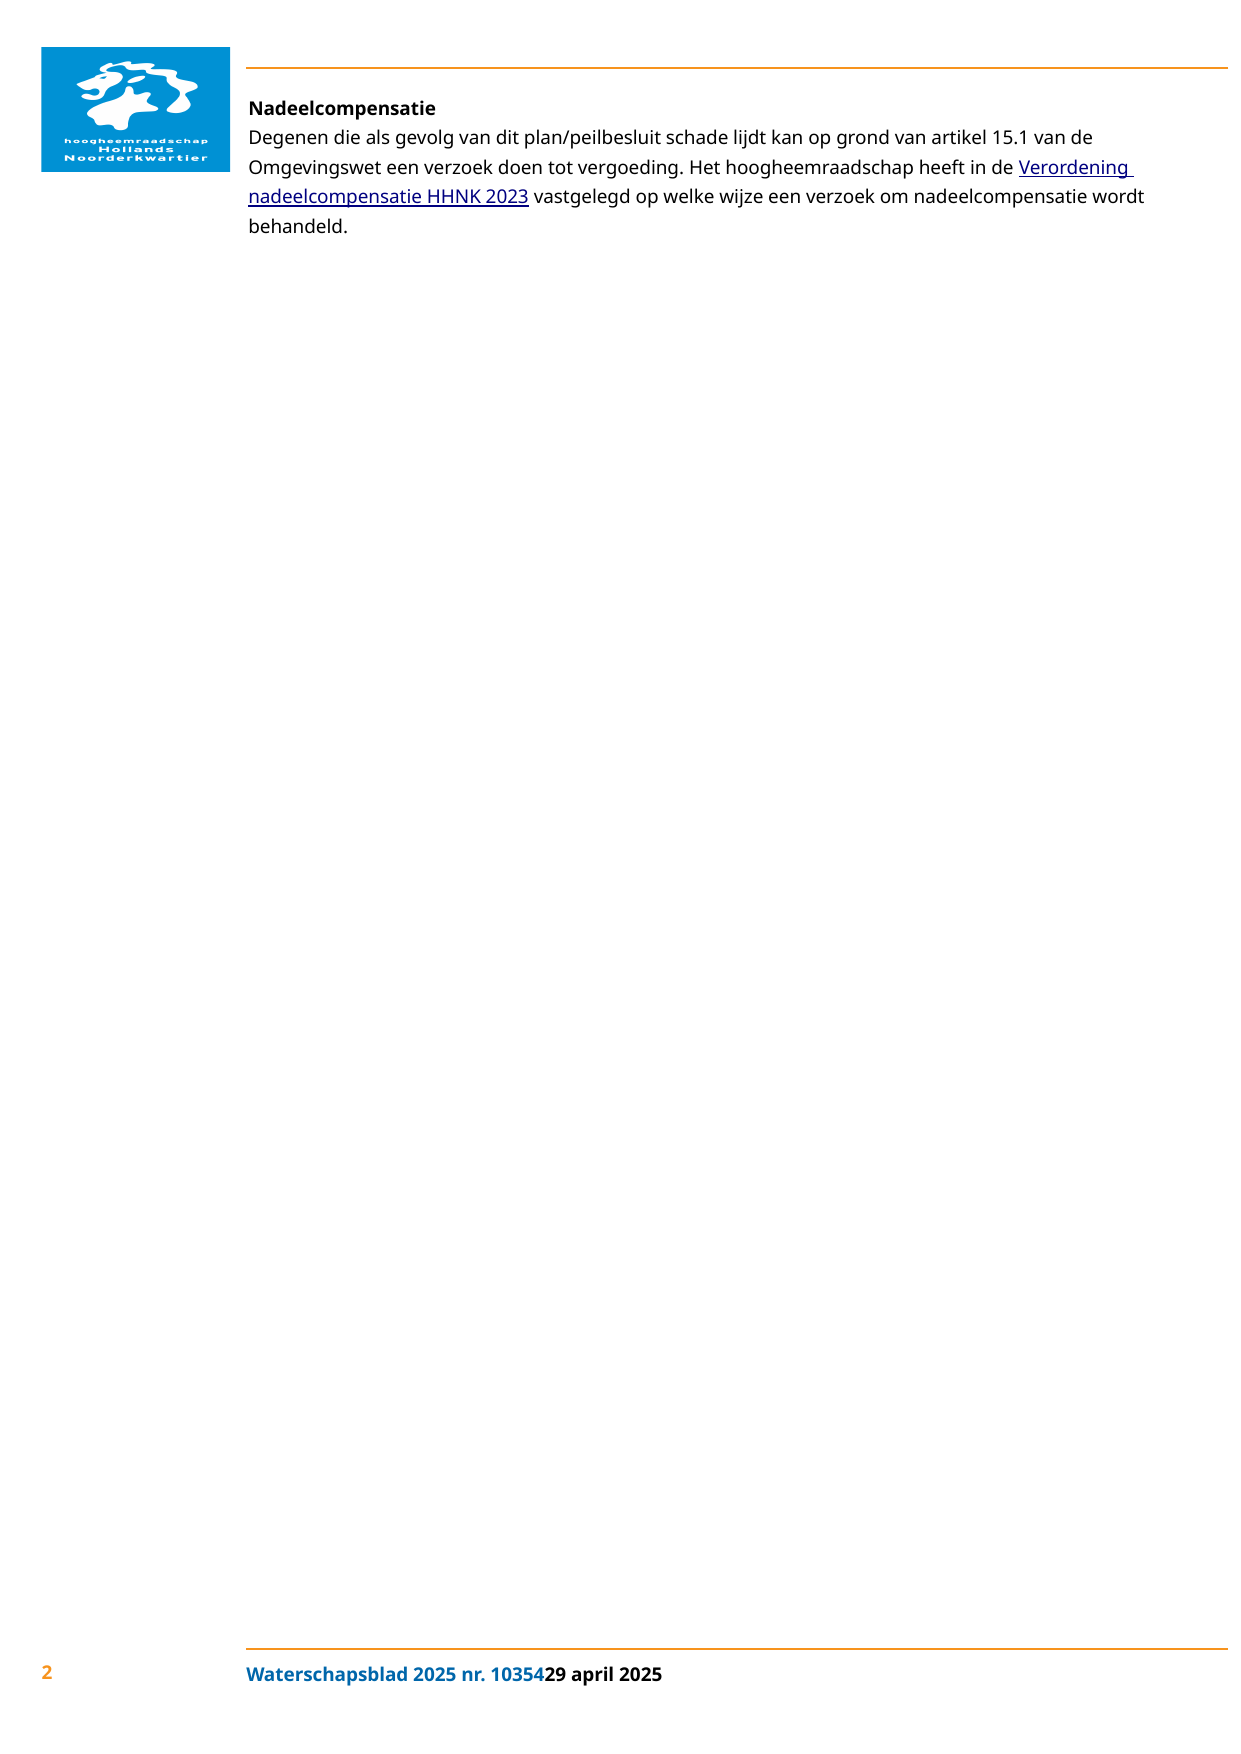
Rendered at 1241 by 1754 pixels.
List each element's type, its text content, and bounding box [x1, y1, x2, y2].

text Nadeelcompensatie [248, 95, 1152, 121]
picture [78, 64, 122, 99]
picture [88, 87, 157, 130]
picture [118, 62, 197, 112]
text Degenen die als gevolg van dit plan/peilbesluit schade lijdt kan op grond van artikel 15.1 van de Omgevingswet een verzoek doen tot vergoeding. Het hoogheemraadschap heeft in de Verordening nadeelcompensatie HHNK 2023 vastgelegd op welke wijze een verzoek om nadeelcompensatie wordt behandeld. [248, 124, 1152, 239]
picture [129, 76, 144, 82]
